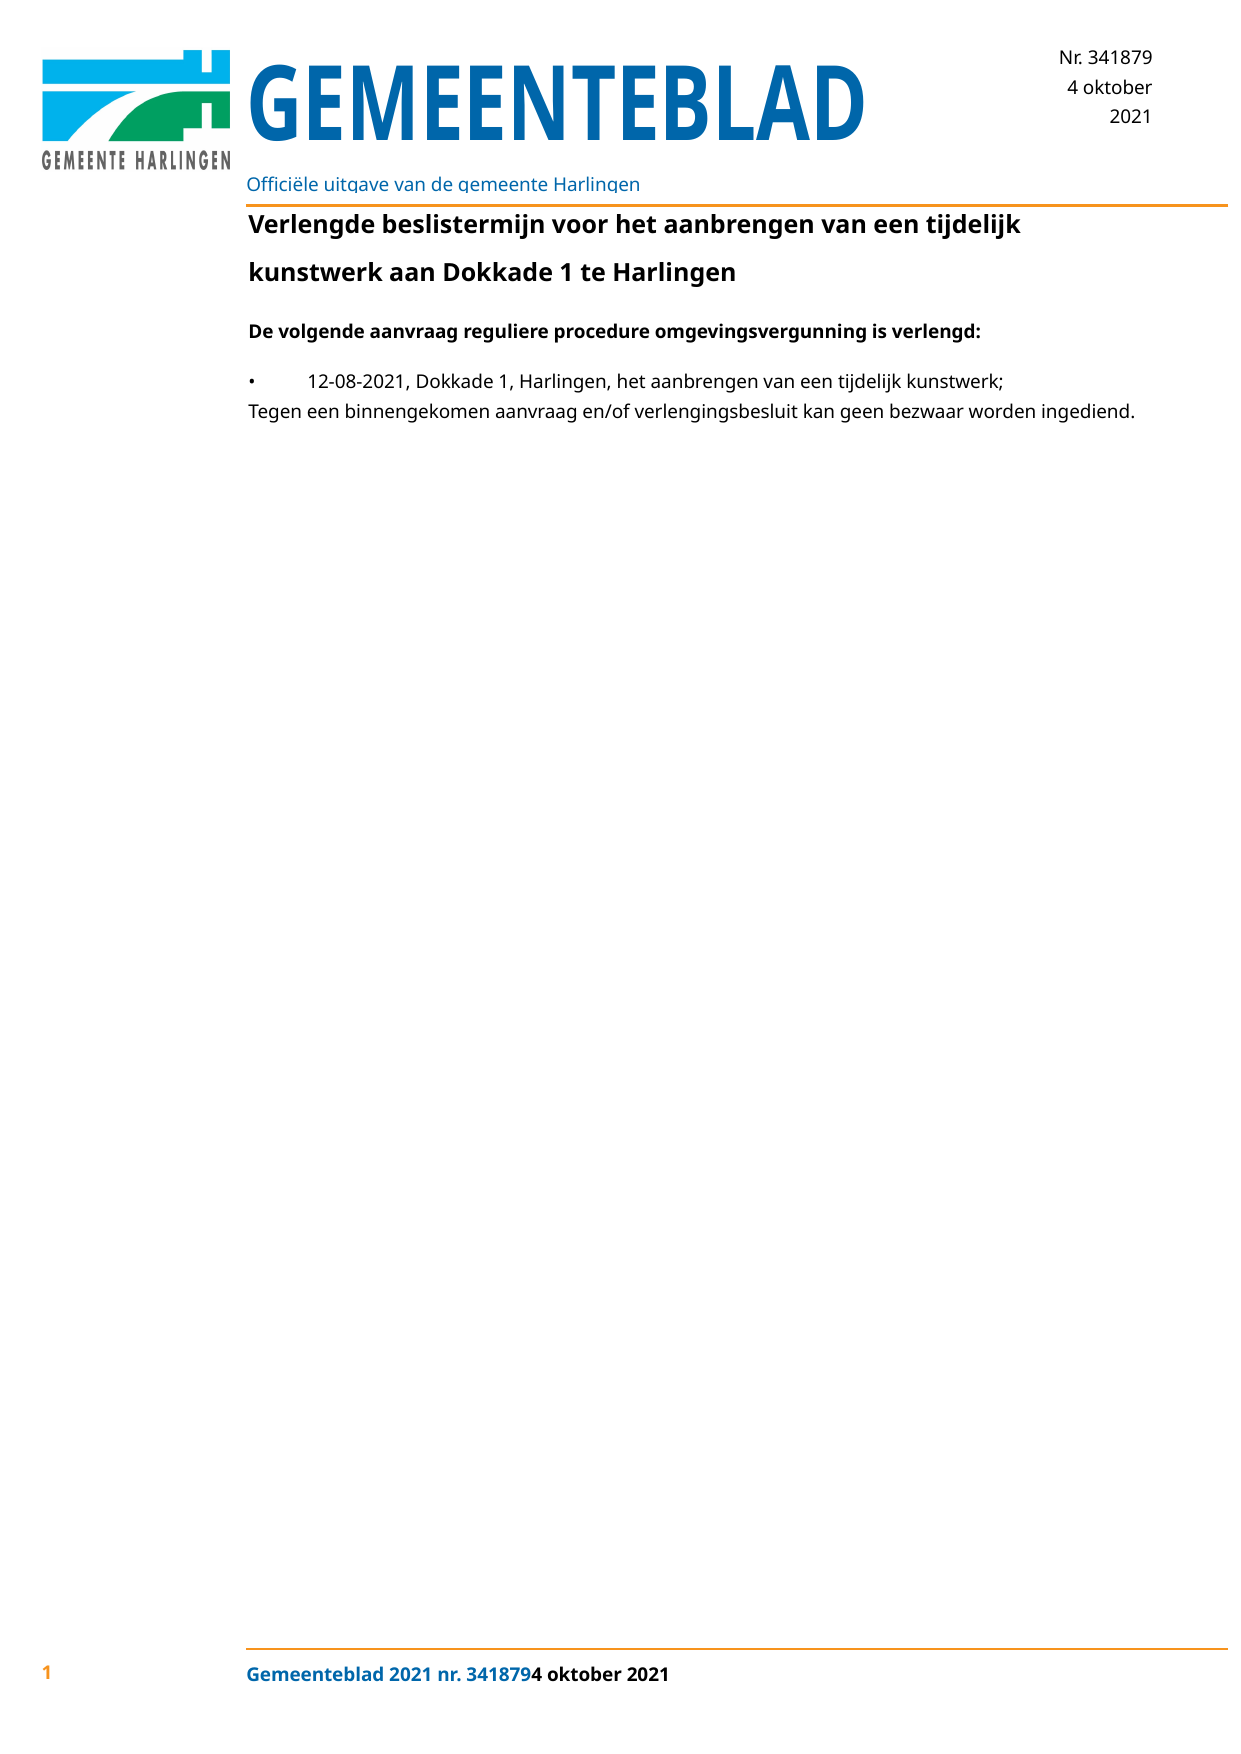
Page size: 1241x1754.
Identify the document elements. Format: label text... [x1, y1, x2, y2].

list 12-08-2021, Dokkade 1, Harlingen, het aanbrengen van een tijdelijk kunstwerk; [248, 368, 1152, 394]
text De volgende aanvraag reguliere procedure omgevingsvergunning is verlengd: [248, 318, 1152, 344]
picture [41, 47, 231, 172]
text Verlengde beslistermijn voor het aanbrengen van een tijdelijk kunstwerk aan Dokkade 1 te Harlingen [248, 207, 1152, 288]
text Tegen een binnengekomen aanvraag en/of verlengingsbesluit kan geen bezwaar worden ingediend. [248, 398, 1152, 424]
